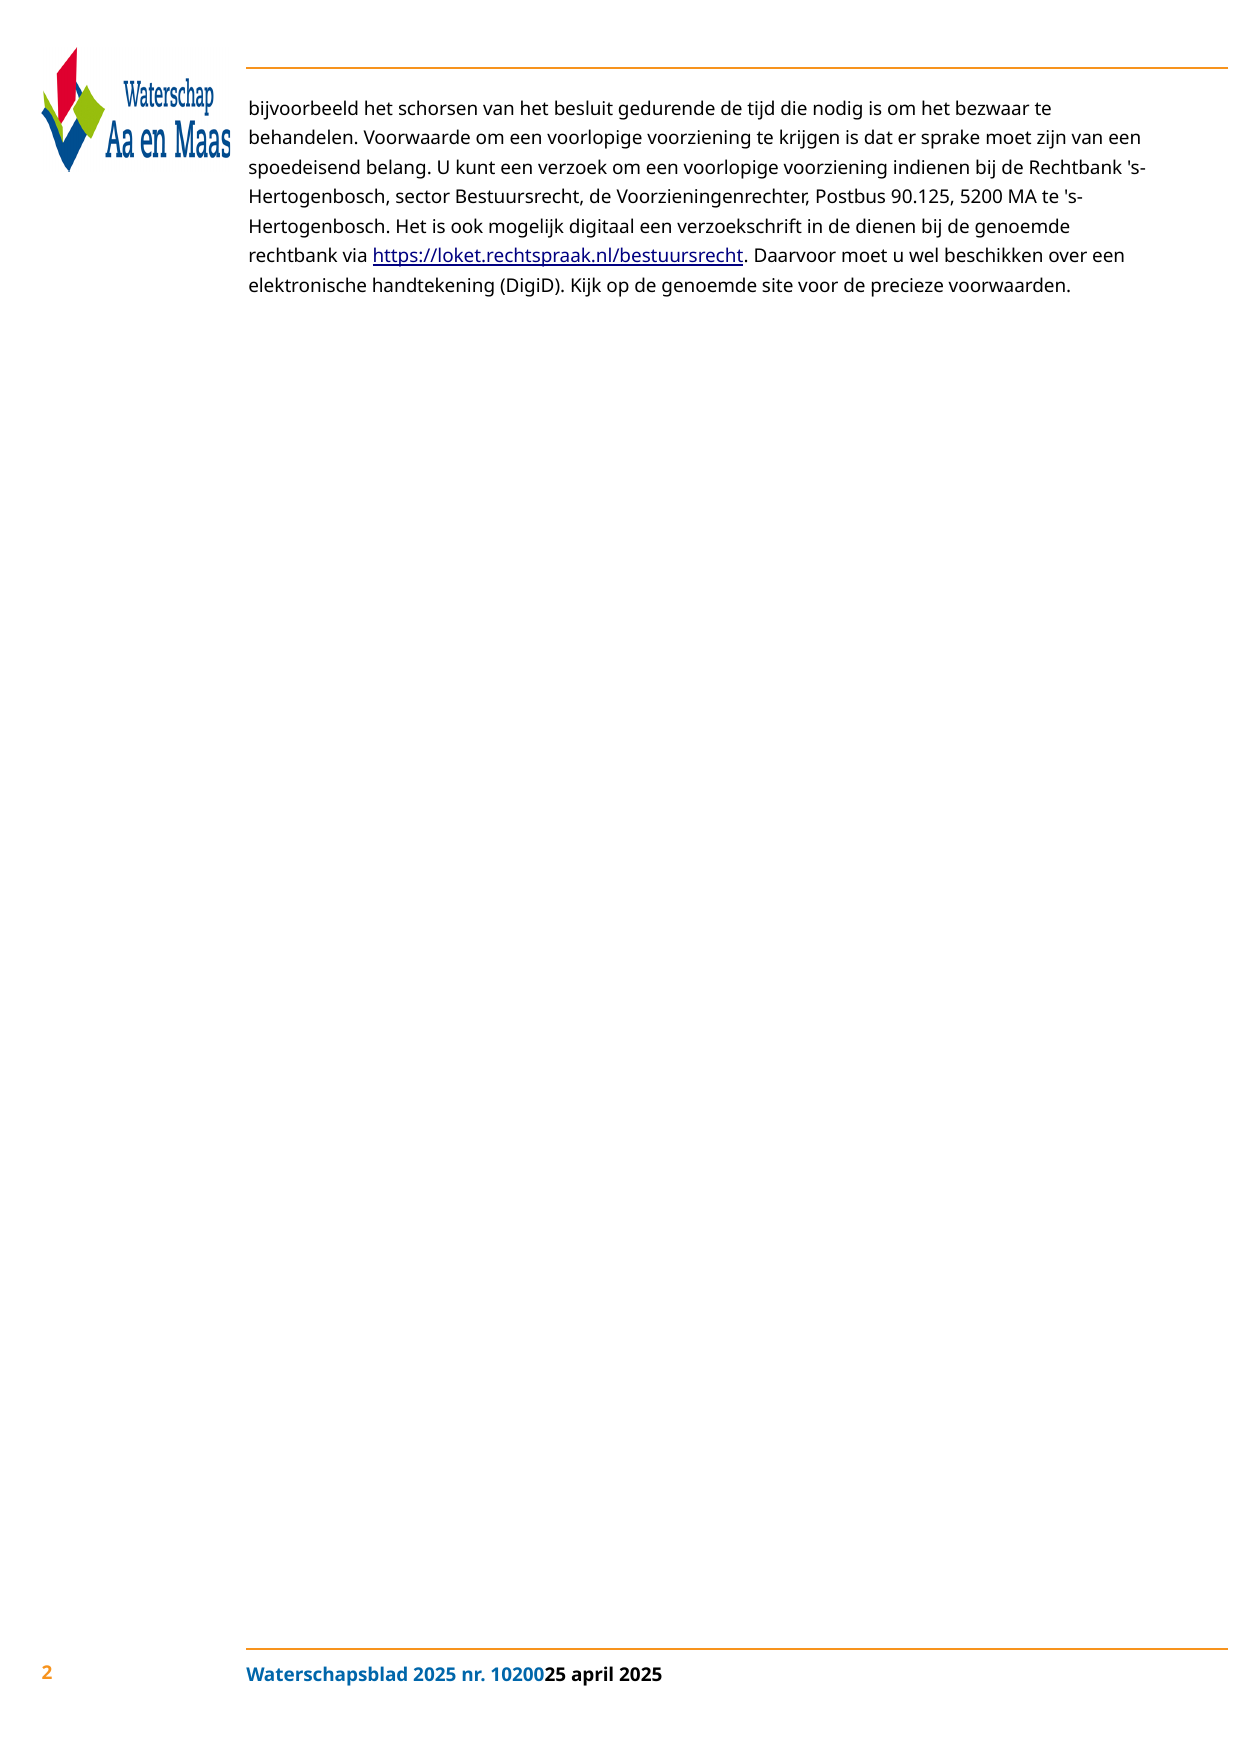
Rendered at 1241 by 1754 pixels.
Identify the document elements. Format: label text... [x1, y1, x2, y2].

picture [41, 47, 231, 172]
text bijvoorbeeld het schorsen van het besluit gedurende de tijd die nodig is om het bezwaar te behandelen. Voorwaarde om een voorlopige voorziening te krijgen is dat er sprake moet zijn van een spoedeisend belang. U kunt een verzoek om een voorlopige voorziening indienen bij de Rechtbank 's-Hertogenbosch, sector Bestuursrecht, de Voorzieningenrechter, Postbus 90.125, 5200 MA te 's-Hertogenbosch. Het is ook mogelijk digitaal een verzoekschrift in de dienen bij de genoemde rechtbank via https://loket.rechtspraak.nl/bestuursrecht. Daarvoor moet u wel beschikken over een elektronische handtekening (DigiD). Kijk op de genoemde site voor de precieze voorwaarden. [248, 95, 1152, 298]
